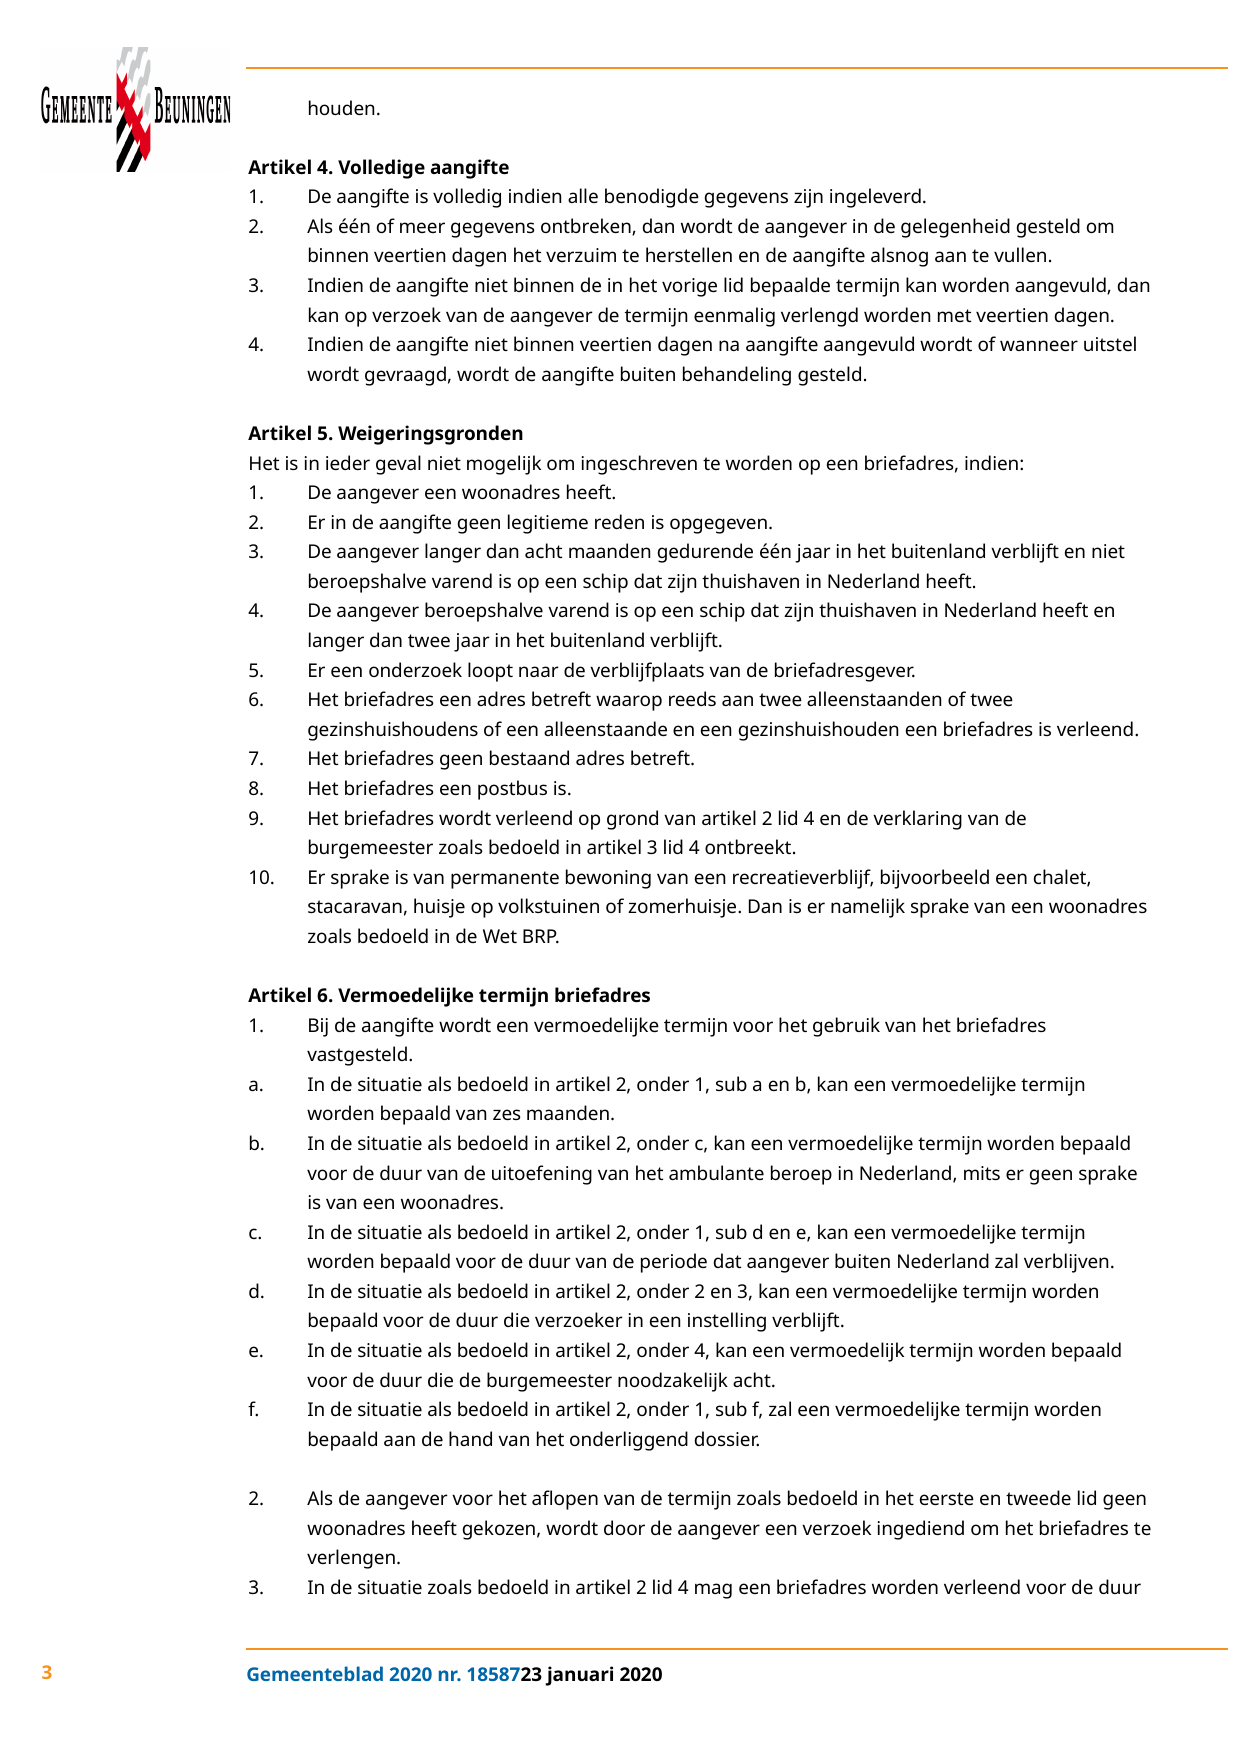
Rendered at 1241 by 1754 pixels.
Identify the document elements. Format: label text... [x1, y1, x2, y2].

list De aangever een woonadres heeft. [248, 479, 1152, 505]
list De aangifte is volledig indien alle benodigde gegevens zijn ingeleverd. [248, 183, 1152, 209]
list De aangever beroepshalve varend is op een schip dat zijn thuishaven in Nederland heeft en langer dan twee jaar in het buitenland verblijft. [248, 598, 1152, 653]
list In de situatie als bedoeld in artikel 2, onder 1, sub f, zal een vermoedelijke termijn worden bepaald aan de hand van het onderliggend dossier. [248, 1396, 1152, 1452]
text Artikel 6. Vermoedelijke termijn briefadres [248, 982, 1152, 1008]
list In de situatie als bedoeld in artikel 2, onder 1, sub a en b, kan een vermoedelijke termijn worden bepaald van zes maanden. [248, 1071, 1152, 1126]
list houden. [248, 95, 1152, 121]
picture [41, 47, 231, 172]
list Het briefadres geen bestaand adres betreft. [248, 746, 1152, 771]
text Artikel 4. Volledige aangifte [248, 154, 1152, 180]
list In de situatie als bedoeld in artikel 2, onder 2 en 3, kan een vermoedelijke termijn worden bepaald voor de duur die verzoeker in een instelling verblijft. [248, 1278, 1152, 1333]
list Het briefadres een postbus is. [248, 775, 1152, 801]
list In de situatie als bedoeld in artikel 2, onder 4, kan een vermoedelijk termijn worden bepaald voor de duur die de burgemeester noodzakelijk acht. [248, 1337, 1152, 1393]
list In de situatie zoals bedoeld in artikel 2 lid 4 mag een briefadres worden verleend voor de duur [248, 1574, 1152, 1600]
list Het briefadres een adres betreft waarop reeds aan twee alleenstaanden of twee gezinshuishoudens of een alleenstaande en een gezinshuishouden een briefadres is verleend. [248, 686, 1152, 742]
list Het briefadres wordt verleend op grond van artikel 2 lid 4 en de verklaring van de burgemeester zoals bedoeld in artikel 3 lid 4 ontbreekt. [248, 805, 1152, 860]
list Als één of meer gegevens ontbreken, dan wordt de aangever in de gelegenheid gesteld om binnen veertien dagen het verzuim te herstellen en de aangifte alsnog aan te vullen. [248, 213, 1152, 268]
list In de situatie als bedoeld in artikel 2, onder c, kan een vermoedelijke termijn worden bepaald voor de duur van de uitoefening van het ambulante beroep in Nederland, mits er geen sprake is van een woonadres. [248, 1130, 1152, 1215]
list Indien de aangifte niet binnen de in het vorige lid bepaalde termijn kan worden aangevuld, dan kan op verzoek van de aangever de termijn eenmalig verlengd worden met veertien dagen. [248, 272, 1152, 328]
list Er sprake is van permanente bewoning van een recreatieverblijf, bijvoorbeeld een chalet, stacaravan, huisje op volkstuinen of zomerhuisje. Dan is er namelijk sprake van een woonadres zoals bedoeld in de Wet BRP. [248, 864, 1152, 949]
list Er een onderzoek loopt naar de verblijfplaats van de briefadresgever. [248, 657, 1152, 683]
text Het is in ieder geval niet mogelijk om ingeschreven te worden op een briefadres, indien: [248, 450, 1152, 476]
list Indien de aangifte niet binnen veertien dagen na aangifte aangevuld wordt of wanneer uitstel wordt gevraagd, wordt de aangifte buiten behandeling gesteld. [248, 331, 1152, 387]
list De aangever langer dan acht maanden gedurende één jaar in het buitenland verblijft en niet beroepshalve varend is op een schip dat zijn thuishaven in Nederland heeft. [248, 538, 1152, 594]
list Als de aangever voor het aflopen van de termijn zoals bedoeld in het eerste en tweede lid geen woonadres heeft gekozen, wordt door de aangever een verzoek ingediend om het briefadres te verlengen. [248, 1485, 1152, 1570]
list Er in de aangifte geen legitieme reden is opgegeven. [248, 509, 1152, 535]
list In de situatie als bedoeld in artikel 2, onder 1, sub d en e, kan een vermoedelijke termijn worden bepaald voor de duur van de periode dat aangever buiten Nederland zal verblijven. [248, 1219, 1152, 1274]
list Bij de aangifte wordt een vermoedelijke termijn voor het gebruik van het briefadres vastgesteld. [248, 1012, 1152, 1067]
text Artikel 5. Weigeringsgronden [248, 420, 1152, 446]
